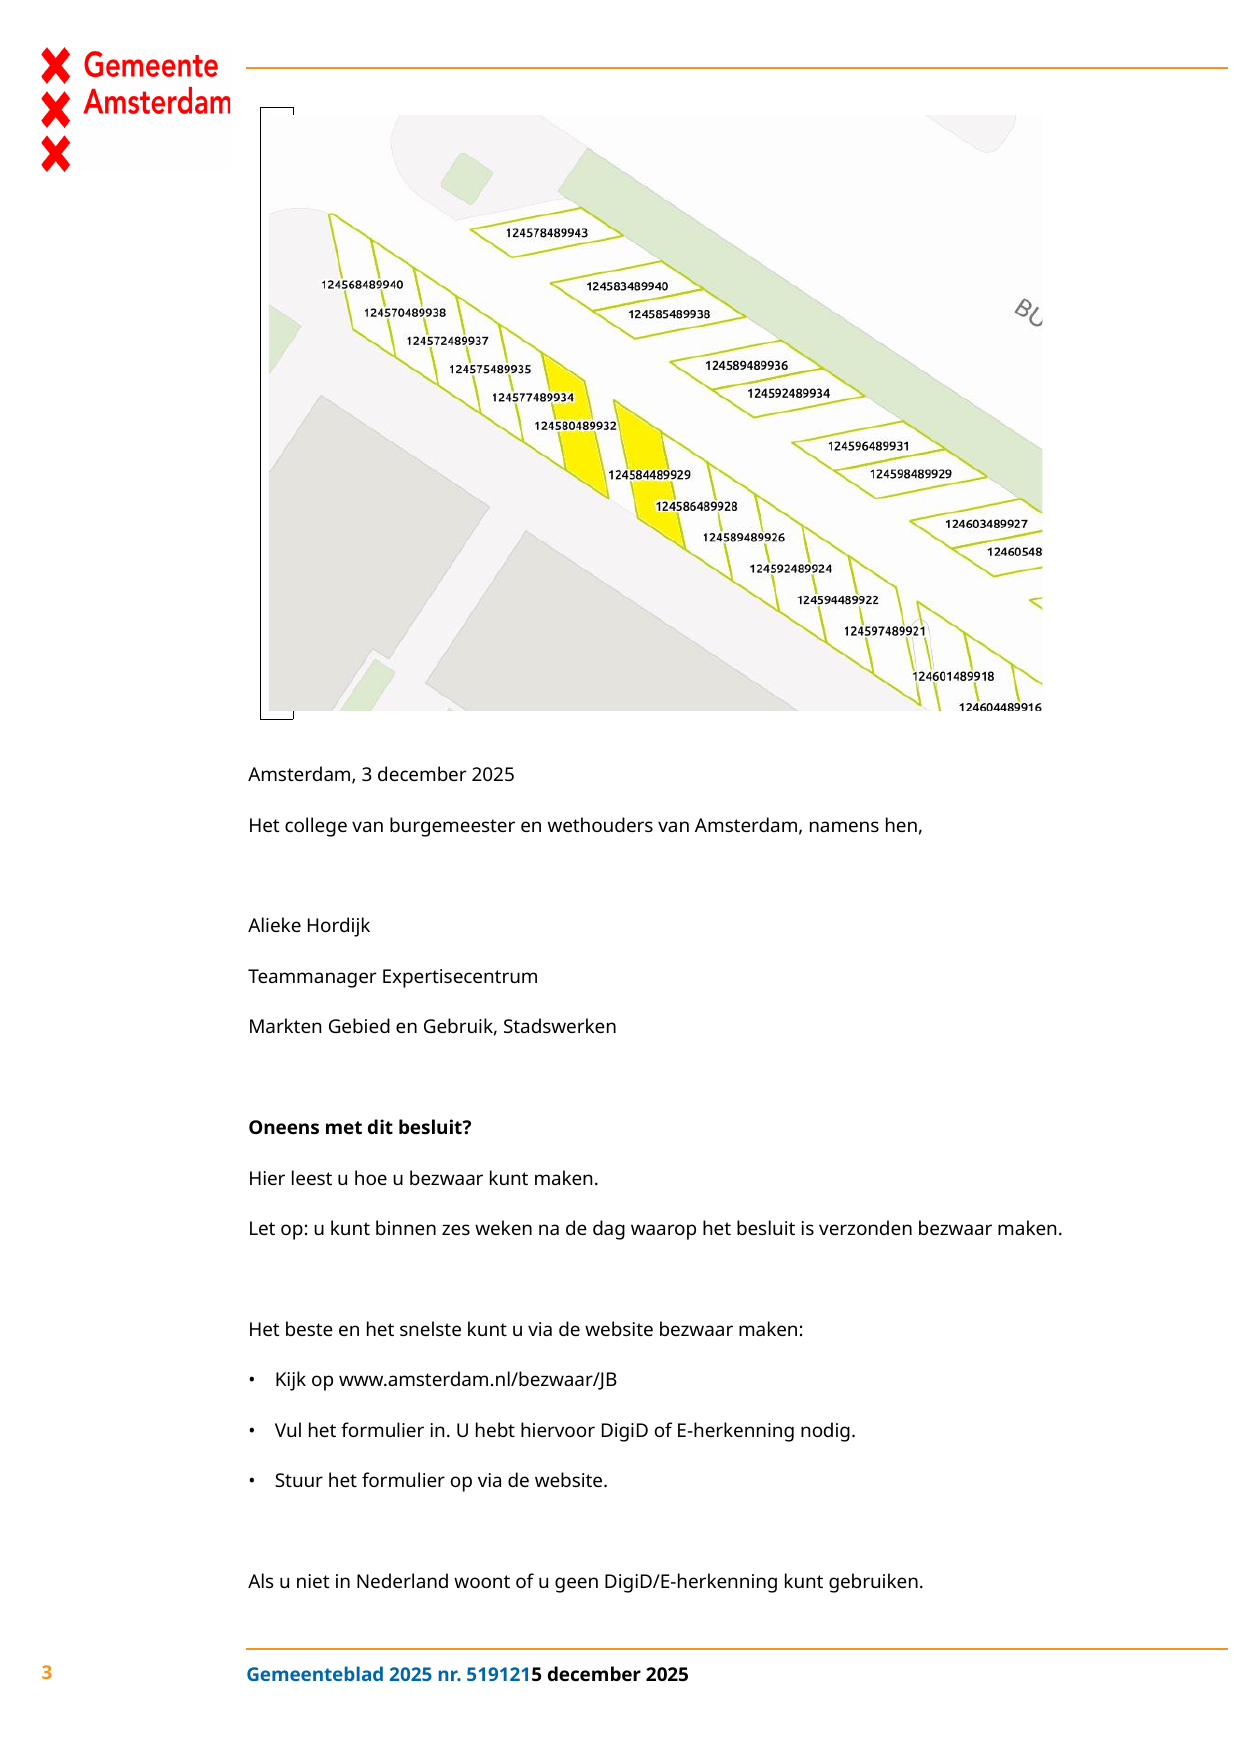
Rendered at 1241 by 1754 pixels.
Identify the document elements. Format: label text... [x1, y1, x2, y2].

text Het beste en het snelste kunt u via de website bezwaar maken: [248, 1316, 1152, 1342]
text Oneens met dit besluit? [248, 1114, 1152, 1140]
text Markten Gebied en Gebruik, Stadswerken [248, 1013, 1152, 1039]
text Amsterdam, 3 december 2025 [248, 761, 1152, 787]
text • Stuur het formulier op via de website. [248, 1467, 1152, 1493]
text Teammanager Expertisecentrum [248, 963, 1152, 989]
picture [268, 115, 1043, 711]
text Het college van burgemeester en wethouders van Amsterdam, namens hen, [248, 812, 1152, 838]
picture [41, 47, 231, 172]
text Hier leest u hoe u bezwaar kunt maken. [248, 1165, 1152, 1191]
text Let op: u kunt binnen zes weken na de dag waarop het besluit is verzonden bezwaar maken. [248, 1215, 1152, 1241]
text • Vul het formulier in. U hebt hiervoor DigiD of E-herkenning nodig. [248, 1417, 1152, 1443]
text Alieke Hordijk [248, 913, 1152, 938]
text • Kijk op www.amsterdam.nl/bezwaar/JB [248, 1366, 1152, 1392]
text Als u niet in Nederland woont of u geen DigiD/E-herkenning kunt gebruiken. [248, 1568, 1152, 1594]
